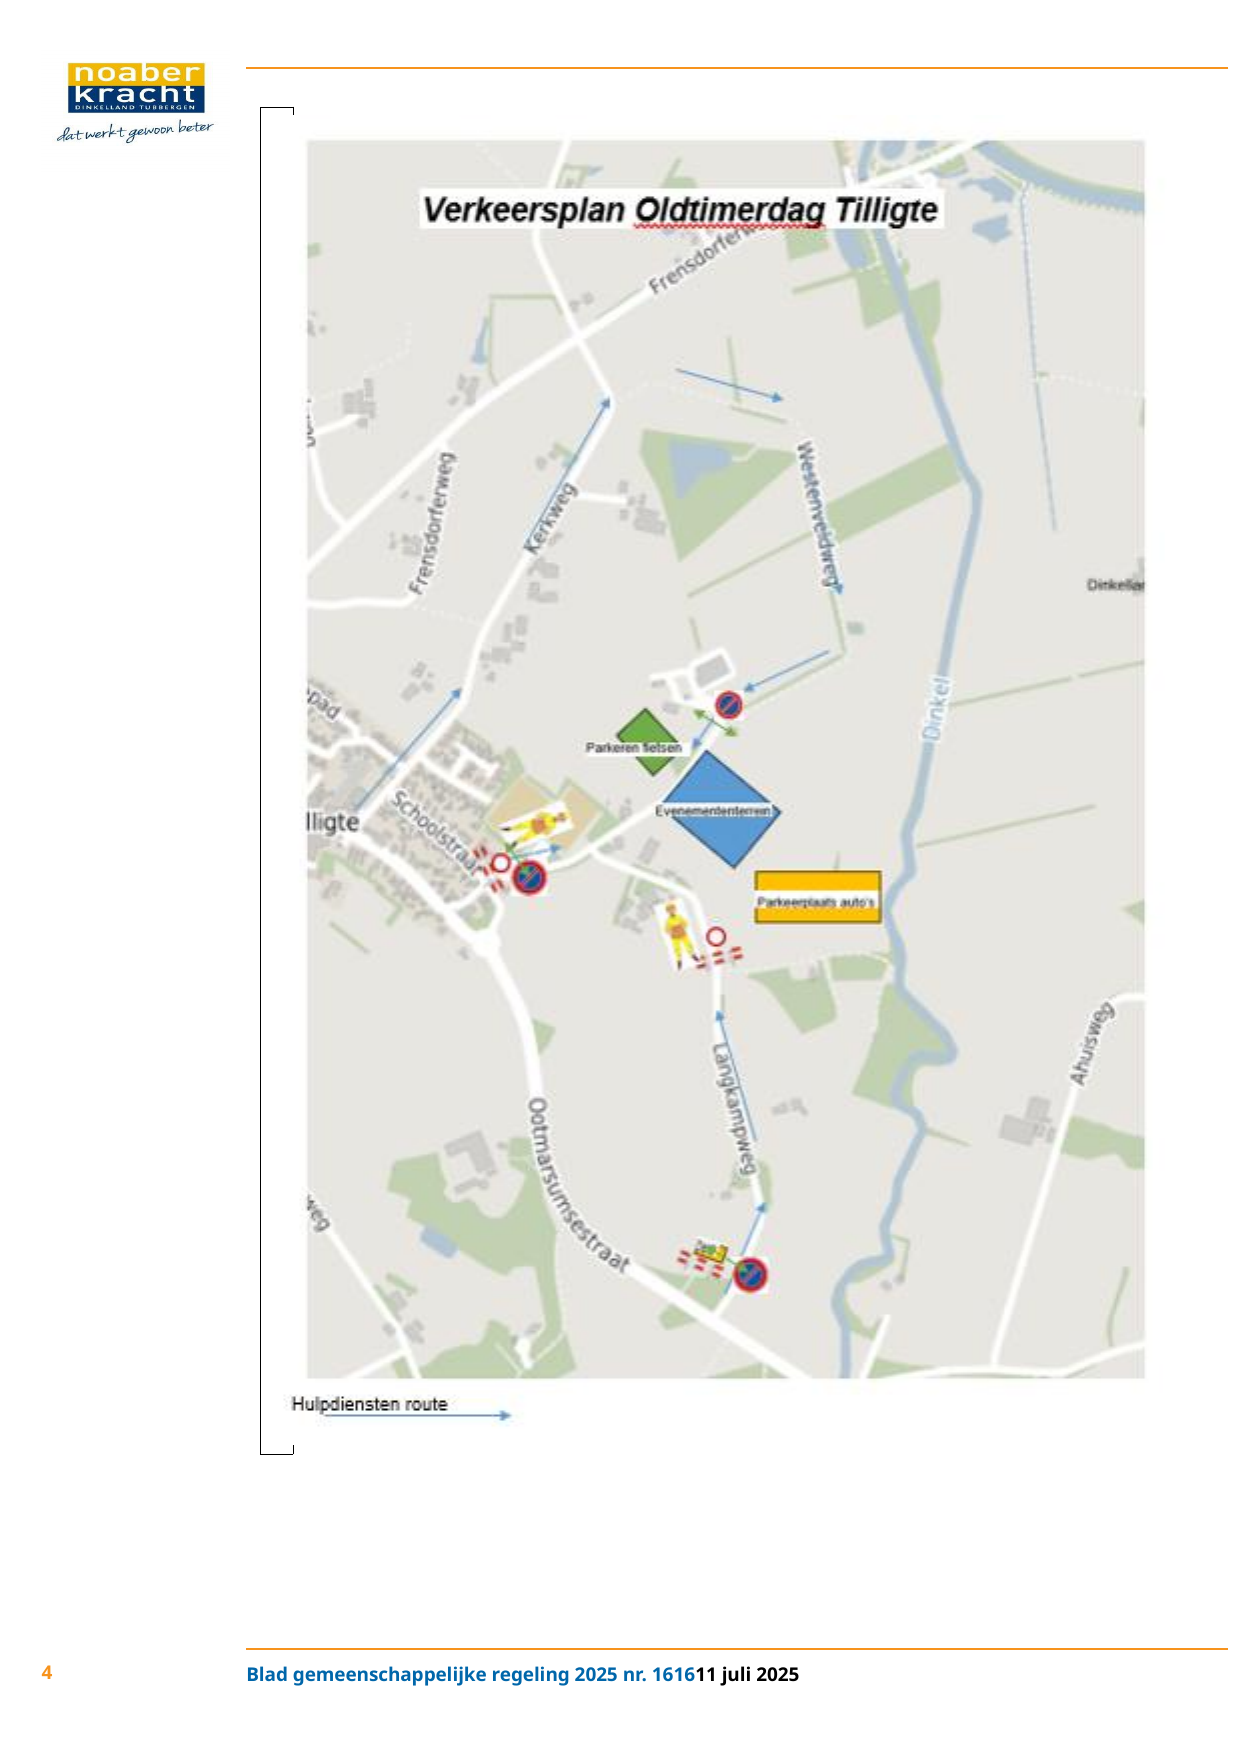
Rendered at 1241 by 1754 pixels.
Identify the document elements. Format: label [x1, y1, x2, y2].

picture [268, 115, 1173, 1445]
picture [41, 47, 231, 172]
